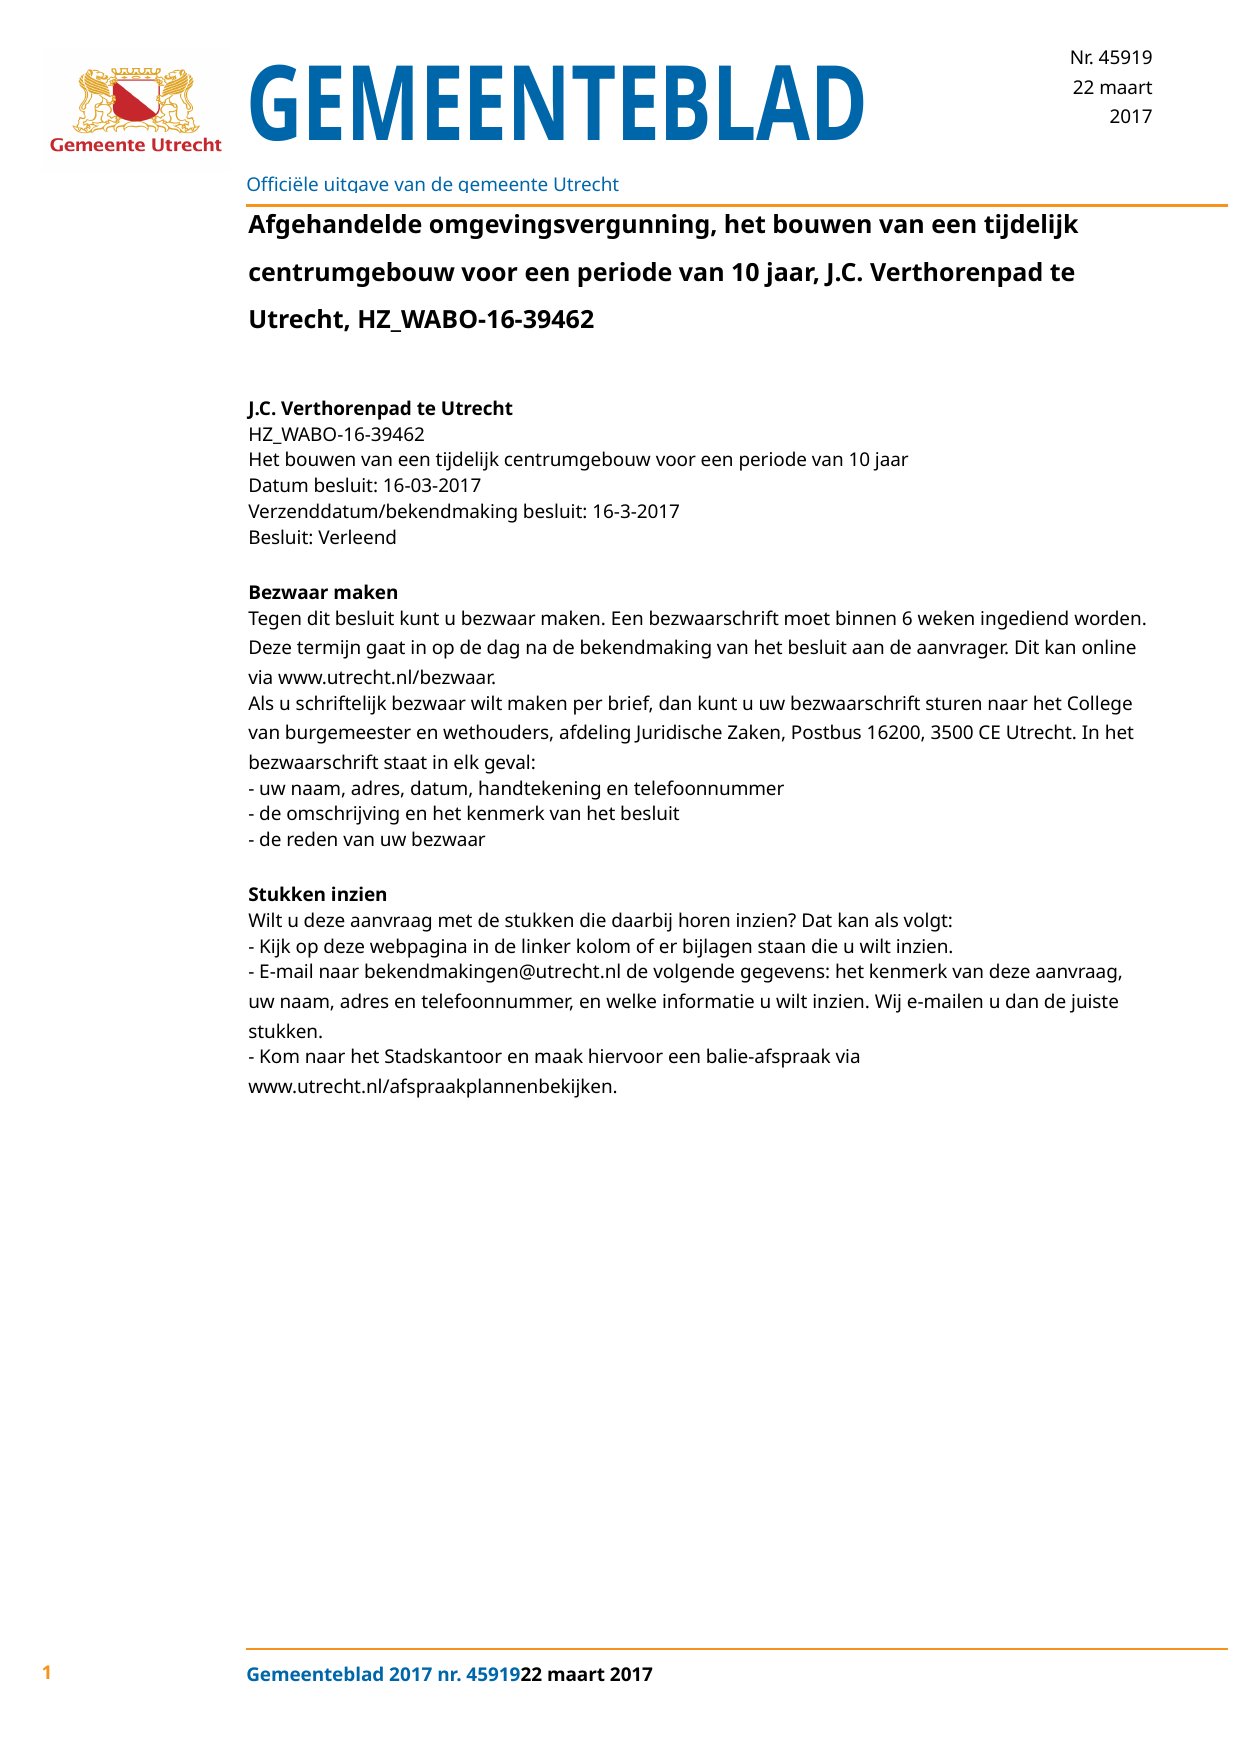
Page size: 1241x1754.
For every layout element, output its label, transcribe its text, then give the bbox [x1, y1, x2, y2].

table_cell - de omschrijving en het kenmerk van het besluit [248, 800, 1152, 826]
table_cell Datum besluit: 16-03-2017 [248, 473, 1152, 498]
table_header J.C. Verthorenpad te Utrecht [248, 395, 1152, 421]
text Afgehandelde omgevingsvergunning, het bouwen van een tijdelijk centrumgebouw voor een periode van 10 jaar, J.C. Verthorenpad te Utrecht, HZ_WABO-16-39462 [248, 207, 1152, 336]
table_cell - E-mail naar bekendmakingen@utrecht.nl de volgende gegevens: het kenmerk van deze aanvraag, uw naam, adres en telefoonnummer, en welke informatie u wilt inzien. Wij e-mailen u dan de juiste stukken. [248, 959, 1152, 1043]
table_cell Tegen dit besluit kunt u bezwaar maken. Een bezwaarschrift moet binnen 6 weken ingediend worden. Deze termijn gaat in op de dag na de bekendmaking van het besluit aan de aanvrager. Dit kan online via www.utrecht.nl/bezwaar. [248, 605, 1152, 690]
table_cell Wilt u deze aanvraag met de stukken die daarbij horen inzien? Dat kan als volgt: [248, 907, 1152, 933]
table_cell - de reden van uw bezwaar [248, 826, 1152, 881]
table_cell Het bouwen van een tijdelijk centrumgebouw voor een periode van 10 jaar [248, 447, 1152, 472]
picture [41, 47, 231, 172]
table_cell Bezwaar maken [248, 579, 1152, 605]
table_cell HZ_WABO-16-39462 [248, 421, 1152, 447]
table_cell - uw naam, adres, datum, handtekening en telefoonnummer [248, 775, 1152, 800]
table_cell Stukken inzien [248, 881, 1152, 907]
table_cell - Kijk op deze webpagina in de linker kolom of er bijlagen staan die u wilt inzien. [248, 933, 1152, 959]
table_cell Verzenddatum/bekendmaking besluit: 16-3-2017 [248, 498, 1152, 524]
table_cell Besluit: Verleend [248, 524, 1152, 579]
table_cell Als u schriftelijk bezwaar wilt maken per brief, dan kunt u uw bezwaarschrift sturen naar het College van burgemeester en wethouders, afdeling Juridische Zaken, Postbus 16200, 3500 CE Utrecht. In het bezwaarschrift staat in elk geval: [248, 690, 1152, 775]
table_cell - Kom naar het Stadskantoor en maak hiervoor een balie-afspraak via www.utrecht.nl/afspraakplannenbekijken. [248, 1044, 1152, 1099]
